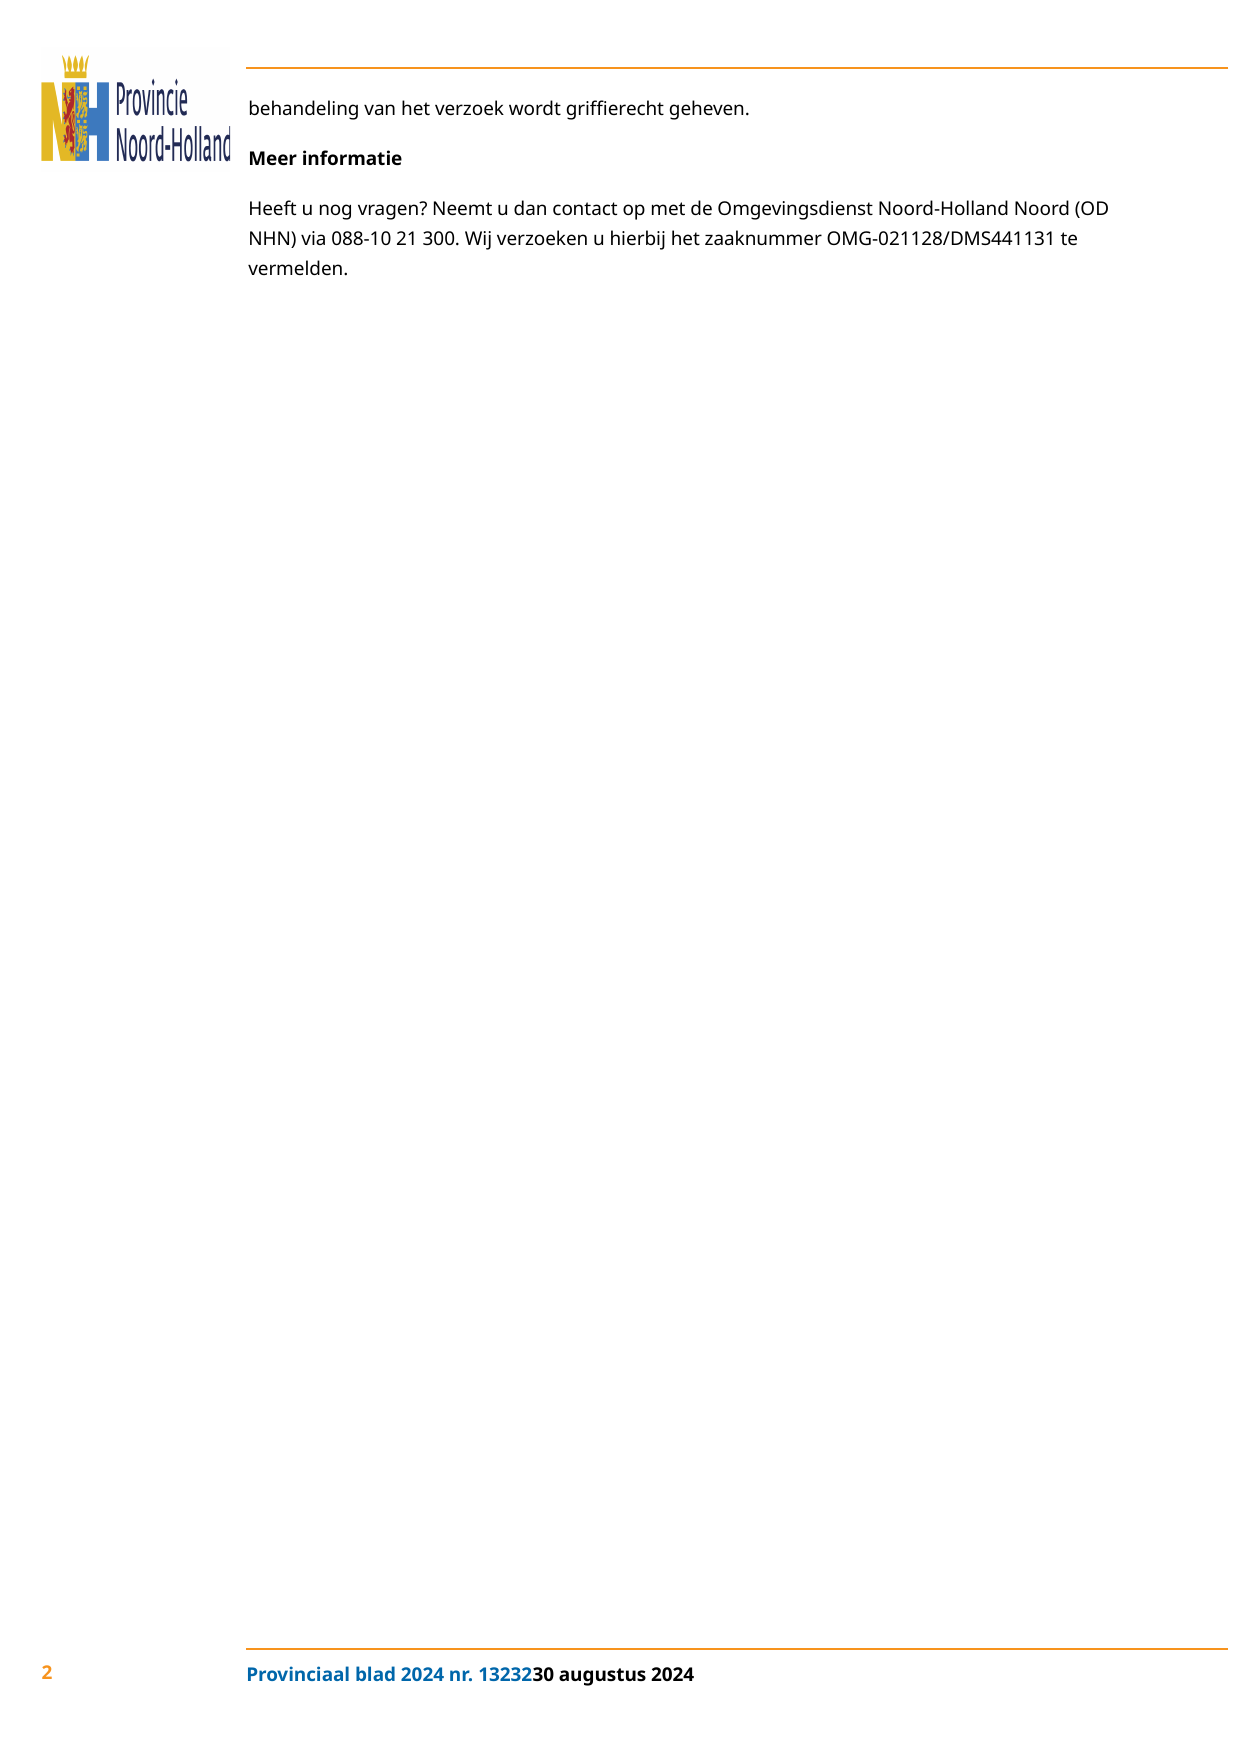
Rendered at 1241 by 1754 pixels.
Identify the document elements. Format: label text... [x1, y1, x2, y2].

picture [41, 47, 231, 172]
text Meer informatie [248, 145, 1152, 171]
text Heeft u nog vragen? Neemt u dan contact op met de Omgevingsdienst Noord-Holland Noord (OD NHN) via 088-10 21 300. Wij verzoeken u hierbij het zaaknummer OMG-021128/DMS441131 te vermelden. [248, 196, 1152, 281]
text behandeling van het verzoek wordt griffierecht geheven. [248, 95, 1152, 121]
